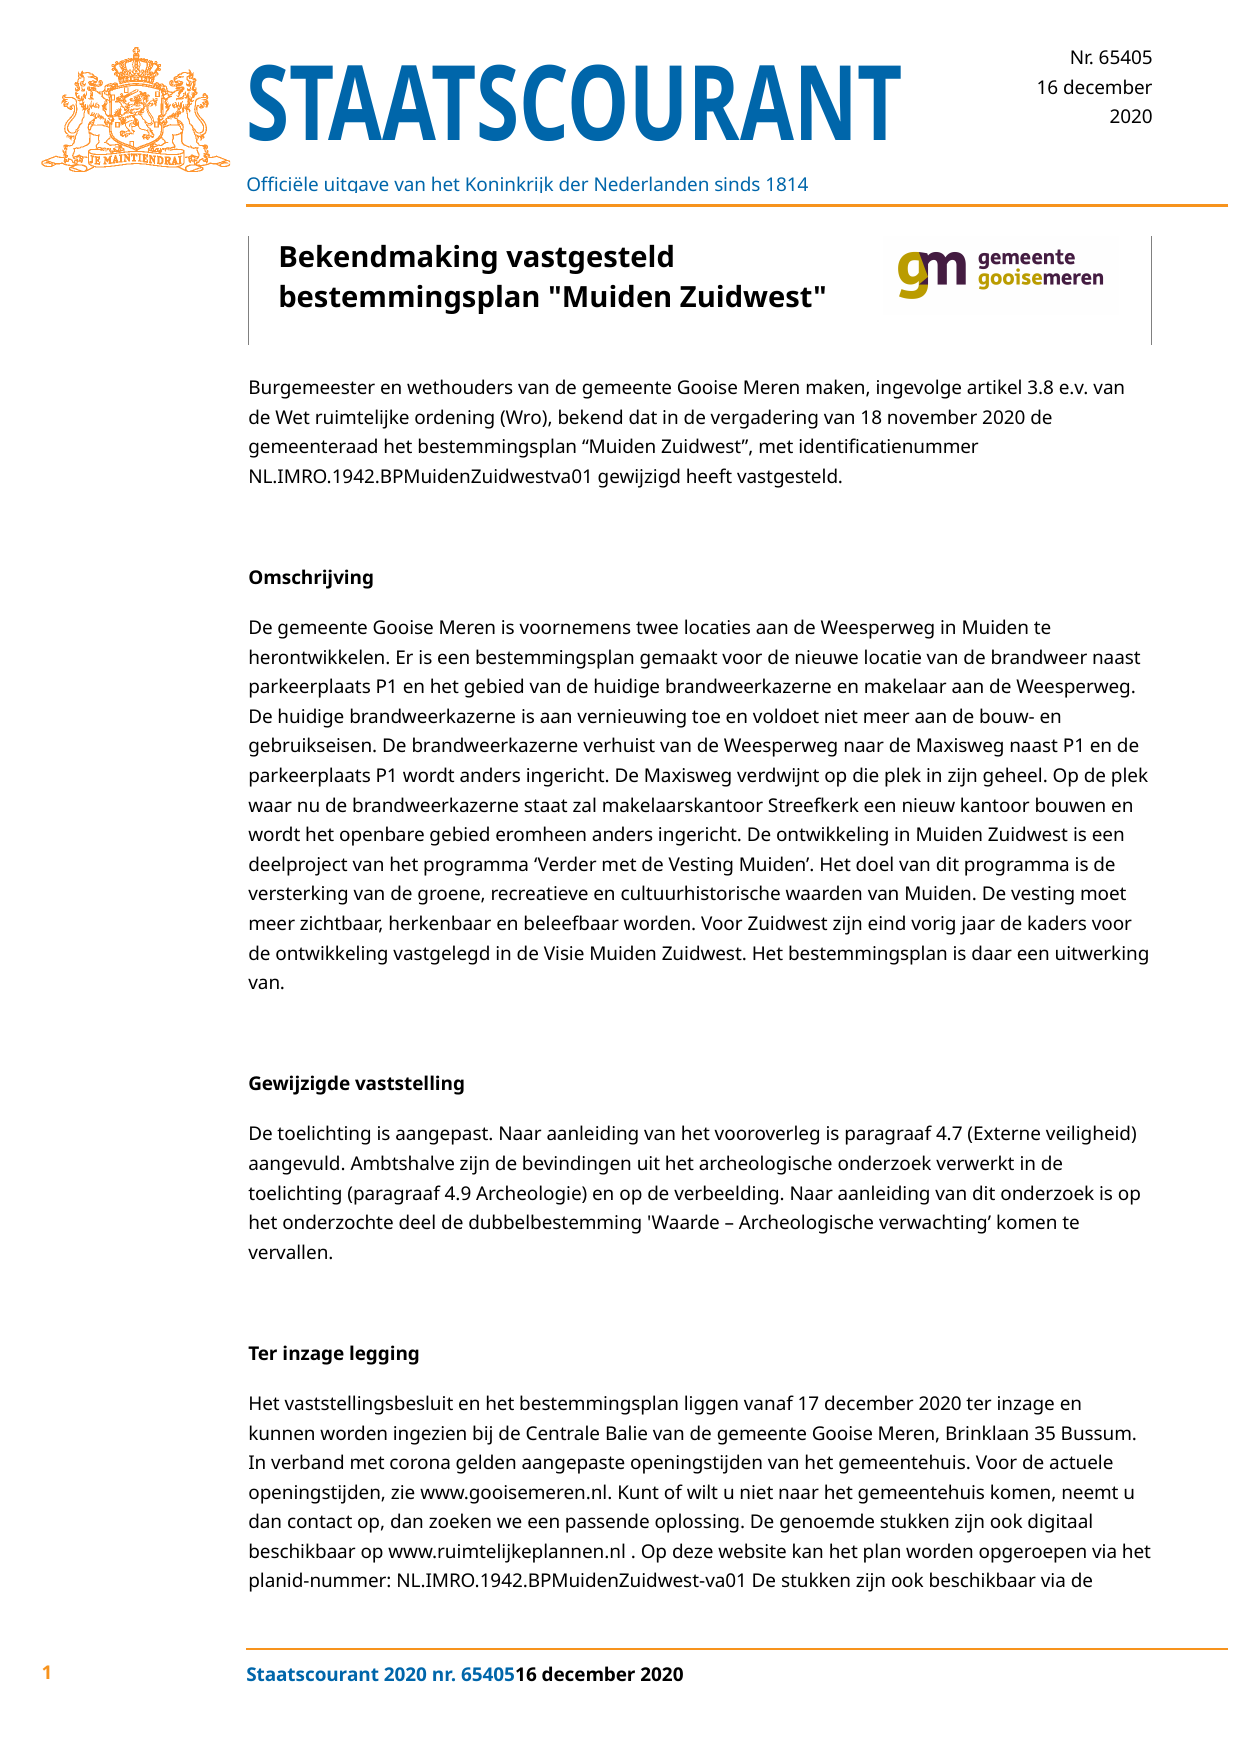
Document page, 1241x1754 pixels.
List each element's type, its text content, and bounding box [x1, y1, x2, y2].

picture [882, 236, 1119, 315]
text Omschrijving [248, 564, 1152, 589]
text Gewijzigde vaststelling [248, 1070, 1152, 1096]
table_header Bekendmaking vastgesteld bestemmingsplan "Muiden Zuidwest" [249, 236, 850, 345]
text De toelichting is aangepast. Naar aanleiding van het vooroverleg is paragraaf 4.7 (Externe veiligheid) aangevuld. Ambtshalve zijn de bevindingen uit het archeologische onderzoek verwerkt in de toelichting (paragraaf 4.9 Archeologie) en op de verbeelding. Naar aanleiding van dit onderzoek is op het onderzochte deel de dubbelbestemming 'Waarde – Archeologische verwachting’ komen te vervallen. [248, 1121, 1152, 1264]
table_header [850, 236, 1151, 345]
text De gemeente Gooise Meren is voornemens twee locaties aan de Weesperweg in Muiden te herontwikkelen. Er is een bestemmingsplan gemaakt voor de nieuwe locatie van de brandweer naast parkeerplaats P1 en het gebied van de huidige brandweerkazerne en makelaar aan de Weesperweg. De huidige brandweerkazerne is aan vernieuwing toe en voldoet niet meer aan de bouw- en gebruikseisen. De brandweerkazerne verhuist van de Weesperweg naar de Maxisweg naast P1 en de parkeerplaats P1 wordt anders ingericht. De Maxisweg verdwijnt op die plek in zijn geheel. Op de plek waar nu de brandweerkazerne staat zal makelaarskantoor Streefkerk een nieuw kantoor bouwen en wordt het openbare gebied eromheen anders ingericht. De ontwikkeling in Muiden Zuidwest is een deelproject van het programma ‘Verder met de Vesting Muiden’. Het doel van dit programma is de versterking van de groene, recreatieve en cultuurhistorische waarden van Muiden. De vesting moet meer zichtbaar, herkenbaar en beleefbaar worden. Voor Zuidwest zijn eind vorig jaar de kaders voor de ontwikkeling vastgelegd in de Visie Muiden Zuidwest. Het bestemmingsplan is daar een uitwerking van. [248, 614, 1152, 995]
text Het vaststellingsbesluit en het bestemmingsplan liggen vanaf 17 december 2020 ter inzage en kunnen worden ingezien bij de Centrale Balie van de gemeente Gooise Meren, Brinklaan 35 Bussum. In verband met corona gelden aangepaste openingstijden van het gemeentehuis. Voor de actuele openingstijden, zie www.gooisemeren.nl. Kunt of wilt u niet naar het gemeentehuis komen, neemt u dan contact op, dan zoeken we een passende oplossing. De genoemde stukken zijn ook digitaal beschikbaar op www.ruimtelijkeplannen.nl . Op deze website kan het plan worden opgeroepen via het planid-nummer: NL.IMRO.1942.BPMuidenZuidwest-va01 De stukken zijn ook beschikbaar via de [248, 1390, 1152, 1593]
text Burgemeester en wethouders van de gemeente Gooise Meren maken, ingevolge artikel 3.8 e.v. van de Wet ruimtelijke ordening (Wro), bekend dat in de vergadering van 18 november 2020 de gemeenteraad het bestemmingsplan “Muiden Zuidwest”, met identificatienummer NL.IMRO.1942.BPMuidenZuidwestva01 gewijzigd heeft vastgesteld. [248, 374, 1152, 489]
text Ter inzage legging [248, 1340, 1152, 1365]
picture [41, 47, 231, 172]
